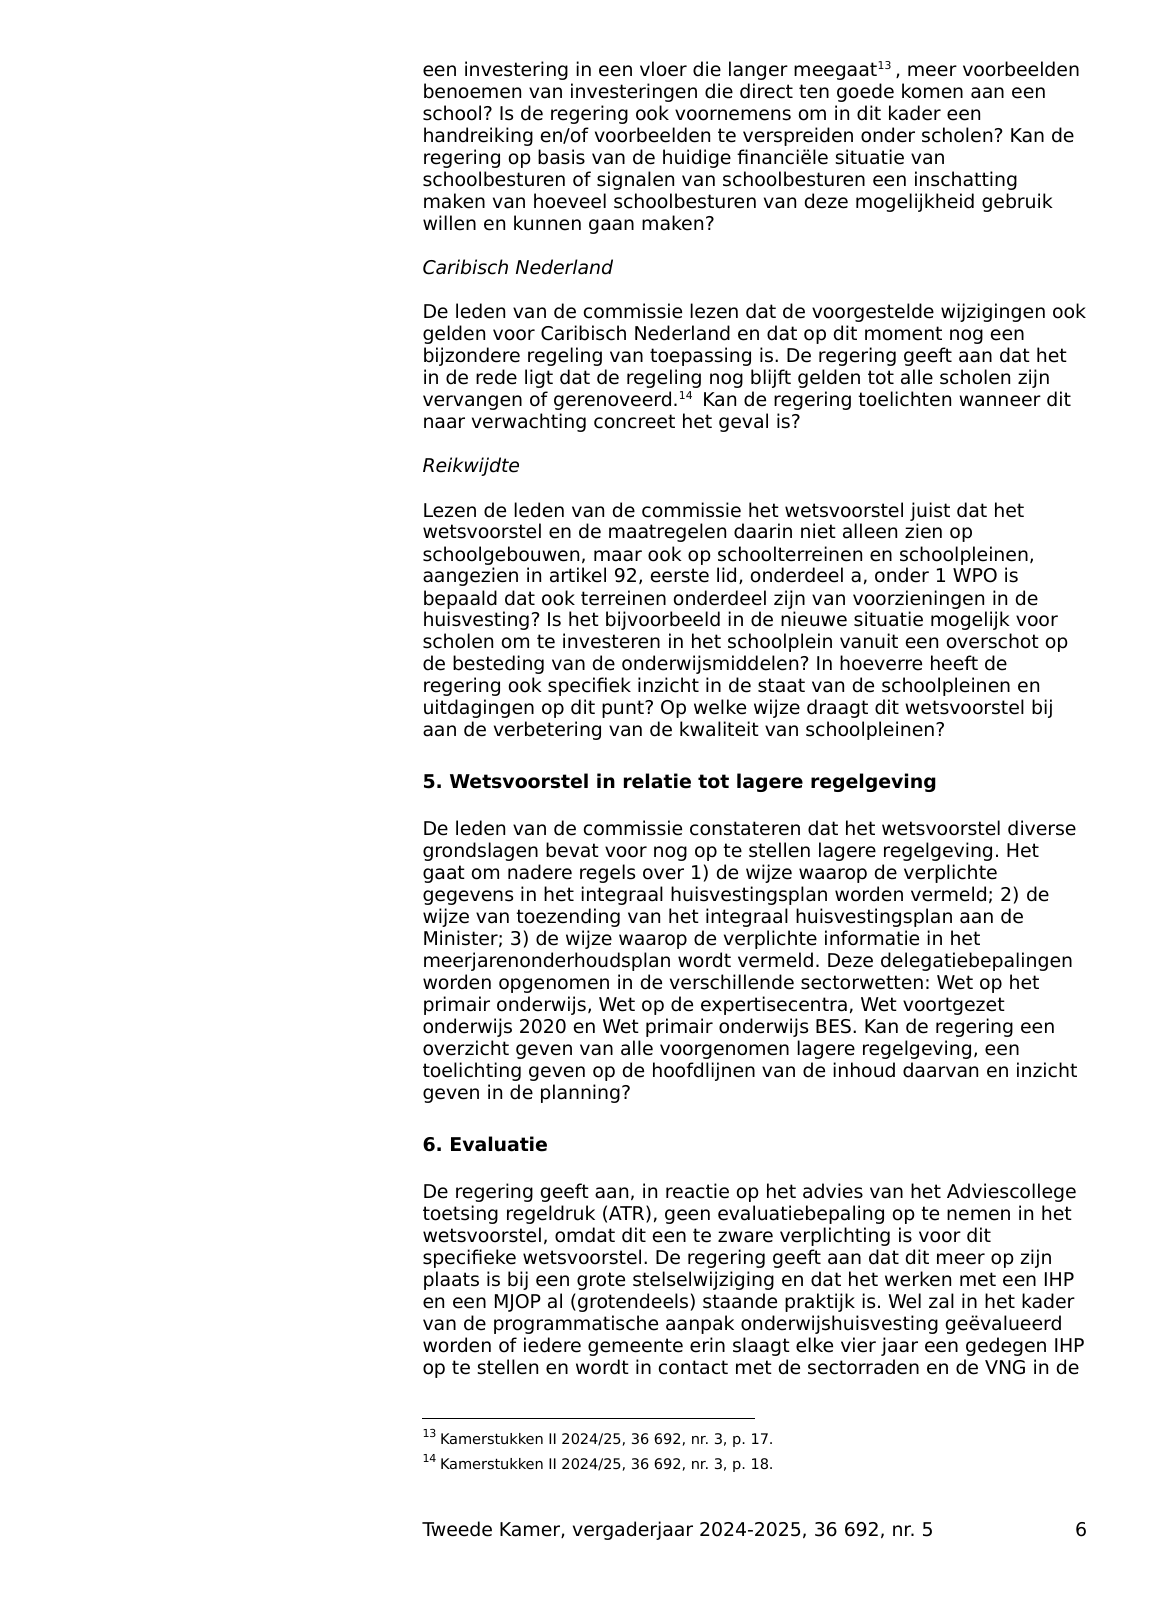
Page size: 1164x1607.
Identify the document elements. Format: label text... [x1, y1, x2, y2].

subtitle Caribisch Nederland [422, 257, 1087, 279]
subtitle 5. Wetsvoorstel in relatie tot lagere regelgeving [422, 771, 1087, 793]
text Lezen de leden van de commissie het wetsvoorstel juist dat het wetsvoorstel en de maatregelen daarin niet alleen zien op schoolgebouwen, maar ook op schoolterreinen en schoolpleinen, aangezien in artikel 92, eerste lid, onderdeel a, onder 1 WPO is bepaald dat ook terreinen onderdeel zijn van voorzieningen in de huisvesting? Is het bijvoorbeeld in de nieuwe situatie mogelijk voor scholen om te investeren in het schoolplein vanuit een overschot op de besteding van de onderwijsmiddelen? In hoeverre heeft de regering ook specifiek inzicht in de staat van de schoolpleinen en uitdagingen op dit punt? Op welke wijze draagt dit wetsvoorstel bij aan de verbetering van de kwaliteit van schoolpleinen? [422, 499, 1087, 741]
subtitle 6. Evaluatie [422, 1134, 1087, 1156]
text De leden van de commissie constateren dat het wetsvoorstel diverse grondslagen bevat voor nog op te stellen lagere regelgeving. Het gaat om nadere regels over 1) de wijze waarop de verplichte gegevens in het integraal huisvestingsplan worden vermeld; 2) de wijze van toezending van het integraal huisvestingsplan aan de Minister; 3) de wijze waarop de verplichte informatie in het meerjarenonderhoudsplan wordt vermeld. Deze delegatiebepalingen worden opgenomen in de verschillende sectorwetten: Wet op het primair onderwijs, Wet op de expertisecentra, Wet voortgezet onderwijs 2020 en Wet primair onderwijs BES. Kan de regering een overzicht geven van alle voorgenomen lagere regelgeving, een toelichting geven op de hoofdlijnen van de inhoud daarvan en inzicht geven in de planning? [422, 818, 1087, 1104]
text een investering in een vloer die langer meegaat, meer voorbeelden benoemen van investeringen die direct ten goede komen aan een school? Is de regering ook voornemens om in dit kader een handreiking en/of voorbeelden te verspreiden onder scholen? Kan de regering op basis van de huidige financiële situatie van schoolbesturen of signalen van schoolbesturen een inschatting maken van hoeveel schoolbesturen van deze mogelijkheid gebruik willen en kunnen gaan maken? [422, 59, 1087, 235]
subtitle Reikwijdte [422, 455, 1087, 477]
text Kamerstukken II 2024/25, 36 692, nr. 3, p. 18. [422, 1452, 1087, 1474]
text De regering geeft aan, in reactie op het advies van het Adviescollege toetsing regeldruk (ATR), geen evaluatiebepaling op te nemen in het wetsvoorstel, omdat dit een te zware verplichting is voor dit specifieke wetsvoorstel. De regering geeft aan dat dit meer op zijn plaats is bij een grote stelselwijziging en dat het werken met een IHP en een MJOP al (grotendeels) staande praktijk is. Wel zal in het kader van de programmatische aanpak onderwijshuisvesting geëvalueerd worden of iedere gemeente erin slaagt elke vier jaar een gedegen IHP op te stellen en wordt in contact met de sectorraden en de VNG in de [422, 1181, 1087, 1379]
text De leden van de commissie lezen dat de voorgestelde wijzigingen ook gelden voor Caribisch Nederland en dat op dit moment nog een bijzondere regeling van toepassing is. De regering geeft aan dat het in de rede ligt dat de regeling nog blijft gelden tot alle scholen zijn vervangen of gerenoveerd. Kan de regering toelichten wanneer dit naar verwachting concreet het geval is? [422, 301, 1087, 433]
text Kamerstukken II 2024/25, 36 692, nr. 3, p. 17. [422, 1427, 1087, 1449]
